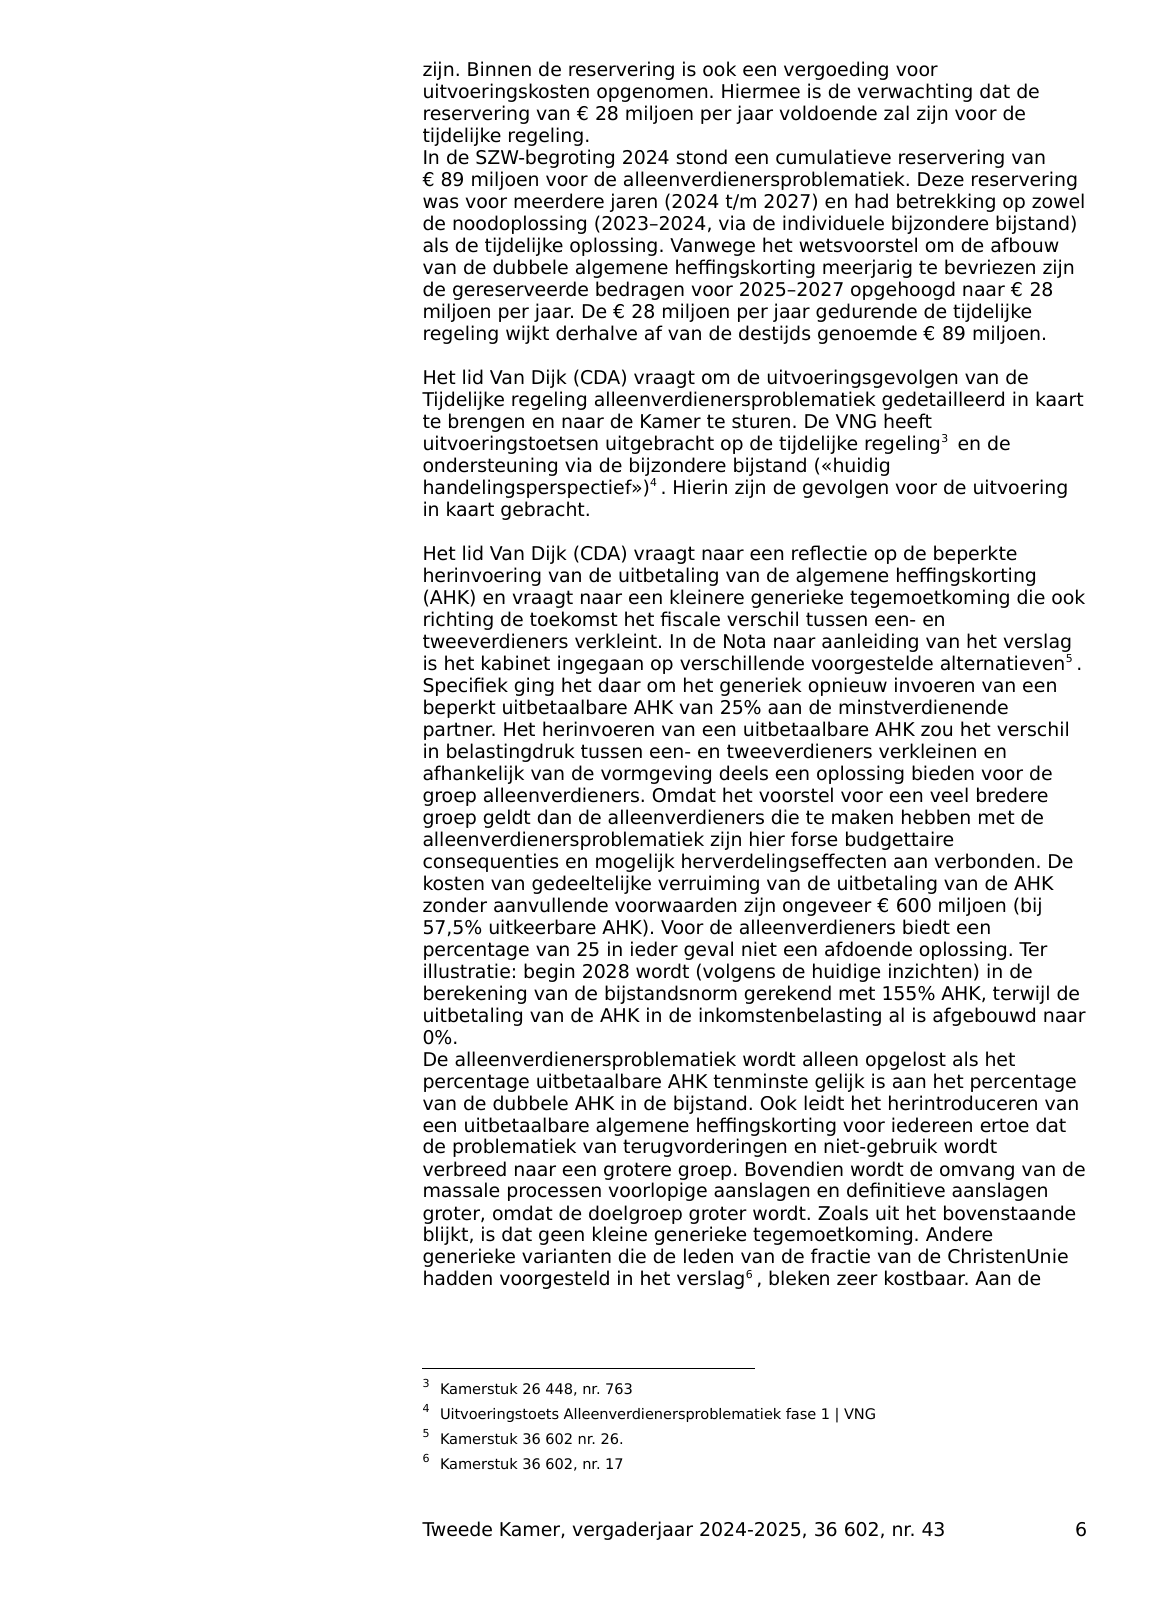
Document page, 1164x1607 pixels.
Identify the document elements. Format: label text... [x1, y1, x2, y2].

text Het lid Van Dijk (CDA) vraagt om de uitvoeringsgevolgen van de Tijdelijke regeling alleenverdienersproblematiek gedetailleerd in kaart te brengen en naar de Kamer te sturen. De VNG heeft uitvoeringstoetsen uitgebracht op de tijdelijke regeling en de ondersteuning via de bijzondere bijstand («huidig handelingsperspectief»). Hierin zijn de gevolgen voor de uitvoering in kaart gebracht. [422, 367, 1087, 521]
text Kamerstuk 36 602 nr. 26. [422, 1427, 1087, 1449]
text Het lid Van Dijk (CDA) vraagt naar een reflectie op de beperkte herinvoering van de uitbetaling van de algemene heffingskorting (AHK) en vraagt naar een kleinere generieke tegemoetkoming die ook richting de toekomst het fiscale verschil tussen een- en tweeverdieners verkleint. In de Nota naar aanleiding van het verslag is het kabinet ingegaan op verschillende voorgestelde alternatieven. Specifiek ging het daar om het generiek opnieuw invoeren van een beperkt uitbetaalbare AHK van 25% aan de minstverdienende partner. Het herinvoeren van een uitbetaalbare AHK zou het verschil in belastingdruk tussen een- en tweeverdieners verkleinen en afhankelijk van de vormgeving deels een oplossing bieden voor de groep alleenverdieners. Omdat het voorstel voor een veel bredere groep geldt dan de alleenverdieners die te maken hebben met de alleenverdienersproblematiek zijn hier forse budgettaire consequenties en mogelijk herverdelingseffecten aan verbonden. De kosten van gedeeltelijke verruiming van de uitbetaling van de AHK zonder aanvullende voorwaarden zijn ongeveer € 600 miljoen (bij 57,5% uitkeerbare AHK). Voor de alleenverdieners biedt een percentage van 25 in ieder geval niet een afdoende oplossing. Ter illustratie: begin 2028 wordt (volgens de huidige inzichten) in de berekening van de bijstandsnorm gerekend met 155% AHK, terwijl de uitbetaling van de AHK in de inkomstenbelasting al is afgebouwd naar 0%. [422, 543, 1087, 1048]
text De alleenverdienersproblematiek wordt alleen opgelost als het percentage uitbetaalbare AHK tenminste gelijk is aan het percentage van de dubbele AHK in de bijstand. Ook leidt het herintroduceren van een uitbetaalbare algemene heffingskorting voor iedereen ertoe dat de problematiek van terugvorderingen en niet-gebruik wordt verbreed naar een grotere groep. Bovendien wordt de omvang van de massale processen voorlopige aanslagen en definitieve aanslagen groter, omdat de doelgroep groter wordt. Zoals uit het bovenstaande blijkt, is dat geen kleine generieke tegemoetkoming. Andere generieke varianten die de leden van de fractie van de ChristenUnie hadden voorgesteld in het verslag, bleken zeer kostbaar. Aan de [422, 1048, 1087, 1290]
text In de SZW-begroting 2024 stond een cumulatieve reservering van € 89 miljoen voor de alleenverdienersproblematiek. Deze reservering was voor meerdere jaren (2024 t/m 2027) en had betrekking op zowel de noodoplossing (2023–2024, via de individuele bijzondere bijstand) als de tijdelijke oplossing. Vanwege het wetsvoorstel om de afbouw van de dubbele algemene heffingskorting meerjarig te bevriezen zijn de gereserveerde bedragen voor 2025–2027 opgehoogd naar € 28 miljoen per jaar. De € 28 miljoen per jaar gedurende de tijdelijke regeling wijkt derhalve af van de destijds genoemde € 89 miljoen. [422, 147, 1087, 345]
text zijn. Binnen de reservering is ook een vergoeding voor uitvoeringskosten opgenomen. Hiermee is de verwachting dat de reservering van € 28 miljoen per jaar voldoende zal zijn voor de tijdelijke regeling. [422, 59, 1087, 147]
text Kamerstuk 26 448, nr. 763 [422, 1377, 1087, 1399]
text Uitvoeringstoets Alleenverdienersproblematiek fase 1 | VNG [422, 1402, 1087, 1424]
text Kamerstuk 36 602, nr. 17 [422, 1452, 1087, 1474]
